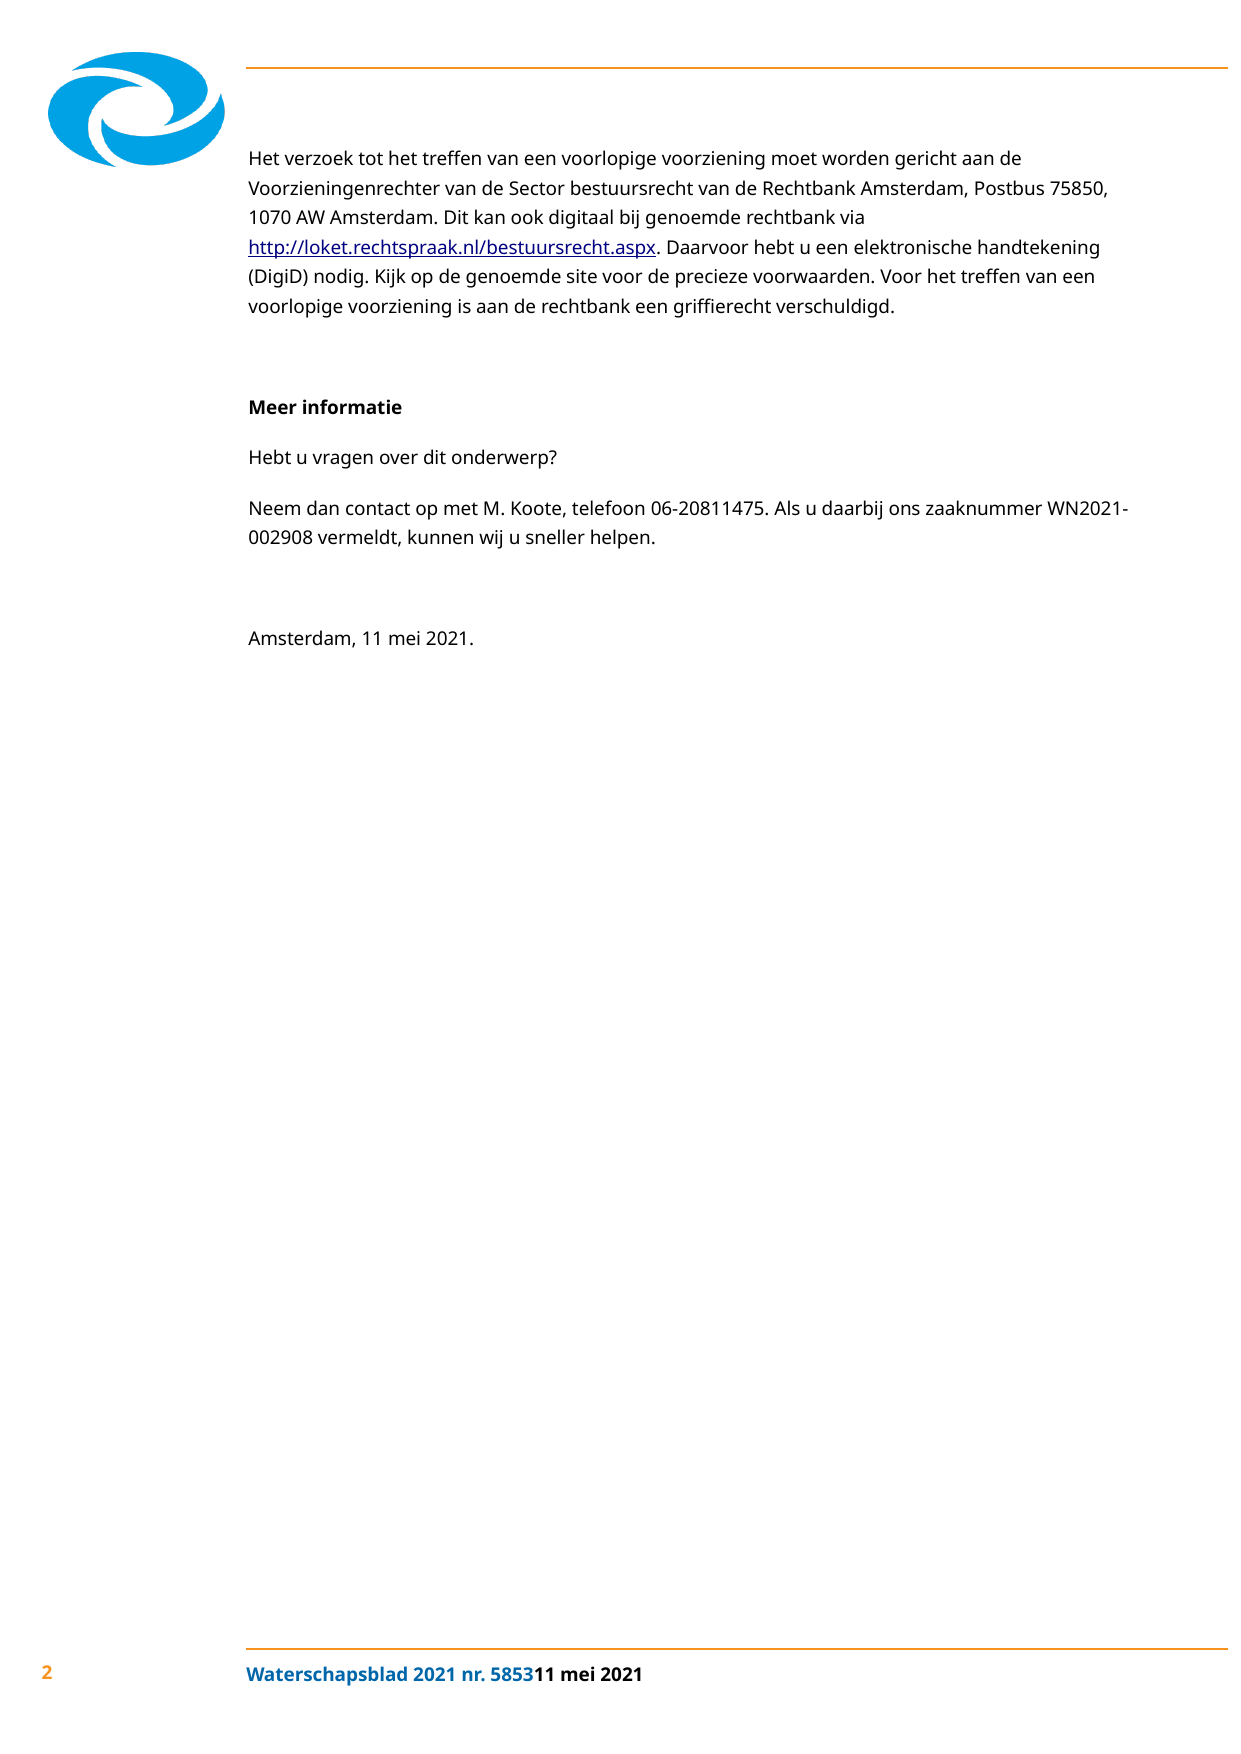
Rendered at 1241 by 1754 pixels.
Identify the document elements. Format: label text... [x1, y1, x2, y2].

text Het verzoek tot het treffen van een voorlopige voorziening moet worden gericht aan de Voorzieningenrechter van de Sector bestuursrecht van de Rechtbank Amsterdam, Postbus 75850, 1070 AW Amsterdam. Dit kan ook digitaal bij genoemde rechtbank via http://loket.rechtspraak.nl/bestuursrecht.aspx. Daarvoor hebt u een elektronische handtekening (DigiD) nodig. Kijk op de genoemde site voor de precieze voorwaarden. Voor het treffen van een voorlopige voorziening is aan de rechtbank een griffierecht verschuldigd. [248, 145, 1152, 319]
text Hebt u vragen over dit onderwerp? [248, 444, 1152, 470]
picture [41, 47, 231, 172]
text Meer informatie [248, 394, 1152, 420]
text Amsterdam, 11 mei 2021. [248, 625, 1152, 651]
text Neem dan contact op met M. Koote, telefoon 06-20811475. Als u daarbij ons zaaknummer WN2021-002908 vermeldt, kunnen wij u sneller helpen. [248, 495, 1152, 550]
